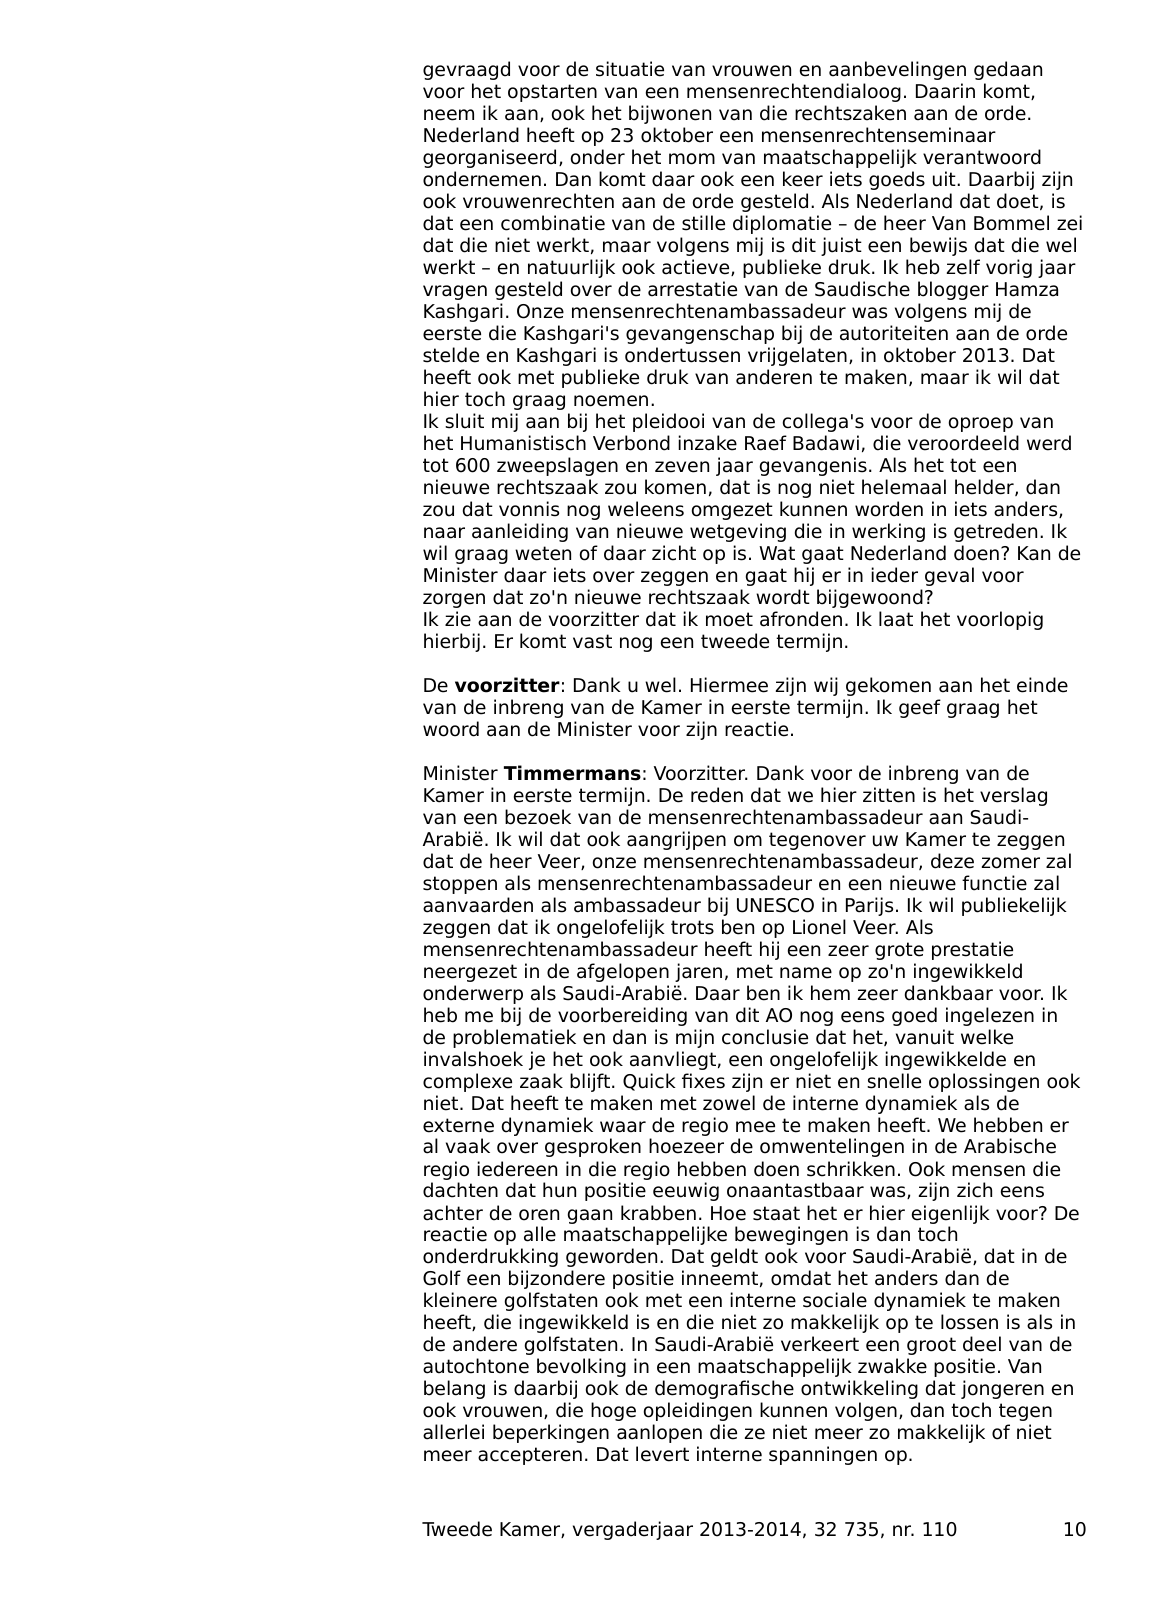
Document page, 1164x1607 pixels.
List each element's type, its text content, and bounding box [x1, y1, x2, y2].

text Ik zie aan de voorzitter dat ik moet afronden. Ik laat het voorlopig hierbij. Er komt vast nog een tweede termijn. [422, 608, 1087, 652]
text Minister Timmermans: Voorzitter. Dank voor de inbreng van de Kamer in eerste termijn. De reden dat we hier zitten is het verslag van een bezoek van de mensenrechtenambassadeur aan Saudi-Arabië. Ik wil dat ook aangrijpen om tegenover uw Kamer te zeggen dat de heer Veer, onze mensenrechtenambassadeur, deze zomer zal stoppen als mensenrechtenambassadeur en een nieuwe functie zal aanvaarden als ambassadeur bij UNESCO in Parijs. Ik wil publiekelijk zeggen dat ik ongelofelijk trots ben op Lionel Veer. Als mensenrechtenambassadeur heeft hij een zeer grote prestatie neergezet in de afgelopen jaren, met name op zo'n ingewikkeld onderwerp als Saudi-Arabië. Daar ben ik hem zeer dankbaar voor. Ik heb me bij de voorbereiding van dit AO nog eens goed ingelezen in de problematiek en dan is mijn conclusie dat het, vanuit welke invalshoek je het ook aanvliegt, een ongelofelijk ingewikkelde en complexe zaak blijft. Quick fixes zijn er niet en snelle oplossingen ook niet. Dat heeft te maken met zowel de interne dynamiek als de externe dynamiek waar de regio mee te maken heeft. We hebben er al vaak over gesproken hoezeer de omwentelingen in de Arabische regio iedereen in die regio hebben doen schrikken. Ook mensen die dachten dat hun positie eeuwig onaantastbaar was, zijn zich eens achter de oren gaan krabben. Hoe staat het er hier eigenlijk voor? De reactie op alle maatschappelijke bewegingen is dan toch onderdrukking geworden. Dat geldt ook voor Saudi-Arabië, dat in de Golf een bijzondere positie inneemt, omdat het anders dan de kleinere golfstaten ook met een interne sociale dynamiek te maken heeft, die ingewikkeld is en die niet zo makkelijk op te lossen is als in de andere golfstaten. In Saudi-Arabië verkeert een groot deel van de autochtone bevolking in een maatschappelijk zwakke positie. Van belang is daarbij ook de demografische ontwikkeling dat jongeren en ook vrouwen, die hoge opleidingen kunnen volgen, dan toch tegen allerlei beperkingen aanlopen die ze niet meer zo makkelijk of niet meer accepteren. Dat levert interne spanningen op. [422, 763, 1087, 1466]
text Nederland heeft op 23 oktober een mensenrechtenseminaar georganiseerd, onder het mom van maatschappelijk verantwoord ondernemen. Dan komt daar ook een keer iets goeds uit. Daarbij zijn ook vrouwenrechten aan de orde gesteld. Als Nederland dat doet, is dat een combinatie van de stille diplomatie – de heer Van Bommel zei dat die niet werkt, maar volgens mij is dit juist een bewijs dat die wel werkt – en natuurlijk ook actieve, publieke druk. Ik heb zelf vorig jaar vragen gesteld over de arrestatie van de Saudische blogger Hamza Kashgari. Onze mensenrechtenambassadeur was volgens mij de eerste die Kashgari's gevangenschap bij de autoriteiten aan de orde stelde en Kashgari is ondertussen vrijgelaten, in oktober 2013. Dat heeft ook met publieke druk van anderen te maken, maar ik wil dat hier toch graag noemen. [422, 125, 1087, 411]
text gevraagd voor de situatie van vrouwen en aanbevelingen gedaan voor het opstarten van een mensenrechtendialoog. Daarin komt, neem ik aan, ook het bijwonen van die rechtszaken aan de orde. [422, 59, 1087, 125]
text De voorzitter: Dank u wel. Hiermee zijn wij gekomen aan het einde van de inbreng van de Kamer in eerste termijn. Ik geef graag het woord aan de Minister voor zijn reactie. [422, 675, 1087, 741]
text Ik sluit mij aan bij het pleidooi van de collega's voor de oproep van het Humanistisch Verbond inzake Raef Badawi, die veroordeeld werd tot 600 zweepslagen en zeven jaar gevangenis. Als het tot een nieuwe rechtszaak zou komen, dat is nog niet helemaal helder, dan zou dat vonnis nog weleens omgezet kunnen worden in iets anders, naar aanleiding van nieuwe wetgeving die in werking is getreden. Ik wil graag weten of daar zicht op is. Wat gaat Nederland doen? Kan de Minister daar iets over zeggen en gaat hij er in ieder geval voor zorgen dat zo'n nieuwe rechtszaak wordt bijgewoond? [422, 411, 1087, 608]
